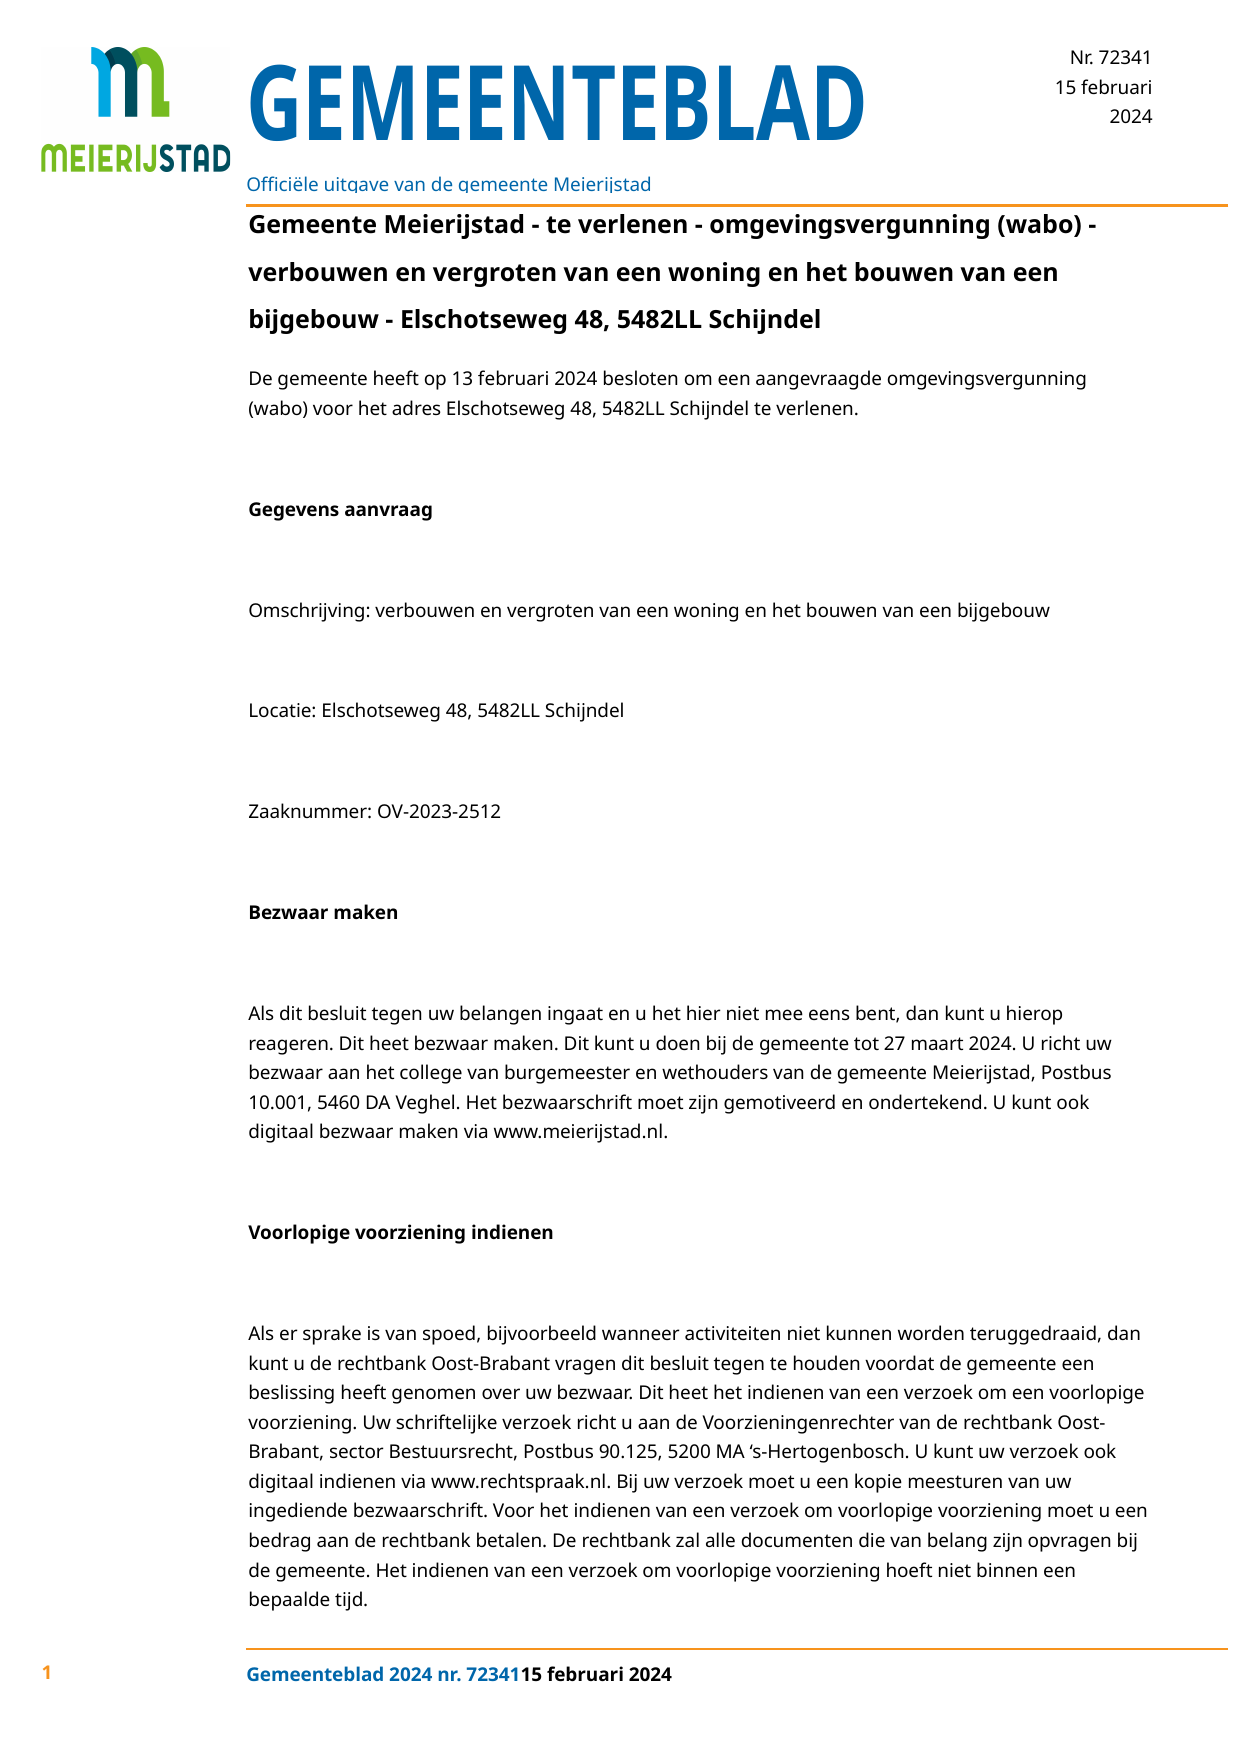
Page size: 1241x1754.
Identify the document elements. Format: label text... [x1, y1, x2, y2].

picture [41, 47, 231, 172]
text Gegevens aanvraag [248, 496, 1152, 522]
text Als dit besluit tegen uw belangen ingaat en u het hier niet mee eens bent, dan kunt u hierop reageren. Dit heet bezwaar maken. Dit kunt u doen bij de gemeente tot 27 maart 2024. U richt uw bezwaar aan het college van burgemeester en wethouders van de gemeente Meierijstad, Postbus 10.001, 5460 DA Veghel. Het bezwaarschrift moet zijn gemotiveerd en ondertekend. U kunt ook digitaal bezwaar maken via www.meierijstad.nl. [248, 1000, 1152, 1144]
text Omschrijving: verbouwen en vergroten van een woning en het bouwen van een bijgebouw [248, 597, 1152, 622]
text Als er sprake is van spoed, bijvoorbeeld wanneer activiteiten niet kunnen worden teruggedraaid, dan kunt u de rechtbank Oost-Brabant vragen dit besluit tegen te houden voordat de gemeente een beslissing heeft genomen over uw bezwaar. Dit heet het indienen van een verzoek om een voorlopige voorziening. Uw schriftelijke verzoek richt u aan de Voorzieningenrechter van de rechtbank Oost-Brabant, sector Bestuursrecht, Postbus 90.125, 5200 MA ‘s-Hertogenbosch. U kunt uw verzoek ook digitaal indienen via www.rechtspraak.nl. Bij uw verzoek moet u een kopie meesturen van uw ingediende bezwaarschrift. Voor het indienen van een verzoek om voorlopige voorziening moet u een bedrag aan de rechtbank betalen. De rechtbank zal alle documenten die van belang zijn opvragen bij de gemeente. Het indienen van een verzoek om voorlopige voorziening hoeft niet binnen een bepaalde tijd. [248, 1320, 1152, 1612]
text Locatie: Elschotseweg 48, 5482LL Schijndel [248, 698, 1152, 723]
text Zaaknummer: OV-2023-2512 [248, 798, 1152, 824]
text Bezwaar maken [248, 899, 1152, 925]
text De gemeente heeft op 13 februari 2024 besloten om een aangevraagde omgevingsvergunning (wabo) voor het adres Elschotseweg 48, 5482LL Schijndel te verlenen. [248, 366, 1152, 421]
text Voorlopige voorziening indienen [248, 1219, 1152, 1245]
text Gemeente Meierijstad - te verlenen - omgevingsvergunning (wabo) - verbouwen en vergroten van een woning en het bouwen van een bijgebouw - Elschotseweg 48, 5482LL Schijndel [248, 207, 1152, 336]
